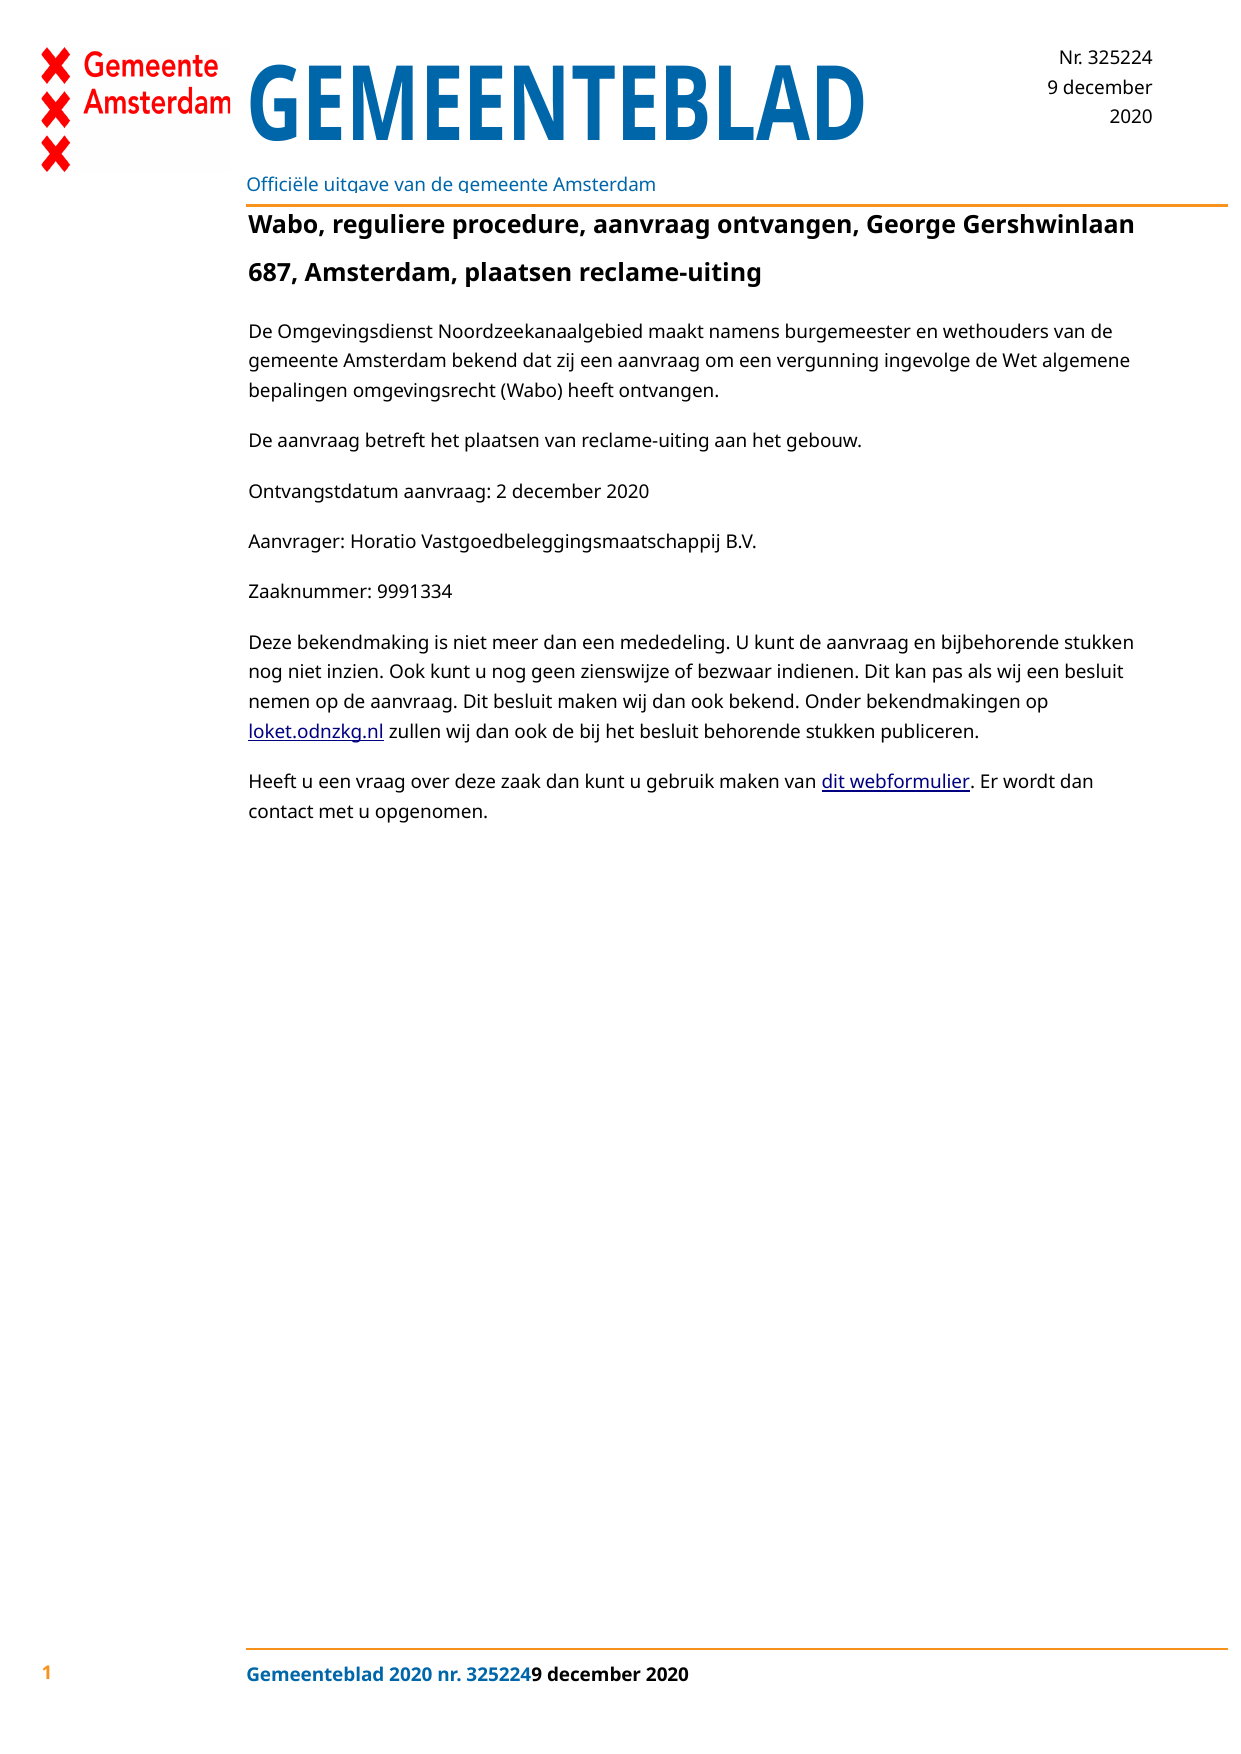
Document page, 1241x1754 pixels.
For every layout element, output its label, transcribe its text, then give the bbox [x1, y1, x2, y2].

text Deze bekendmaking is niet meer dan een mededeling. U kunt de aanvraag en bijbehorende stukken nog niet inzien. Ook kunt u nog geen zienswijze of bezwaar indienen. Dit kan pas als wij een besluit nemen op de aanvraag. Dit besluit maken wij dan ook bekend. Onder bekendmakingen op loket.odnzkg.nl zullen wij dan ook de bij het besluit behorende stukken publiceren. [248, 629, 1152, 744]
text De aanvraag betreft het plaatsen van reclame-uiting aan het gebouw. [248, 427, 1152, 453]
text Wabo, reguliere procedure, aanvraag ontvangen, George Gershwinlaan 687, Amsterdam, plaatsen reclame-uiting [248, 207, 1152, 288]
text De Omgevingsdienst Noordzeekanaalgebied maakt namens burgemeester en wethouders van de gemeente Amsterdam bekend dat zij een aanvraag om een vergunning ingevolge de Wet algemene bepalingen omgevingsrecht (Wabo) heeft ontvangen. [248, 318, 1152, 403]
text Ontvangstdatum aanvraag: 2 december 2020 [248, 478, 1152, 504]
text Heeft u een vraag over deze zaak dan kunt u gebruik maken van dit webformulier. Er wordt dan contact met u opgenomen. [248, 768, 1152, 824]
text Zaaknummer: 9991334 [248, 579, 1152, 604]
picture [41, 47, 231, 172]
text Aanvrager: Horatio Vastgoedbeleggingsmaatschappij B.V. [248, 528, 1152, 554]
